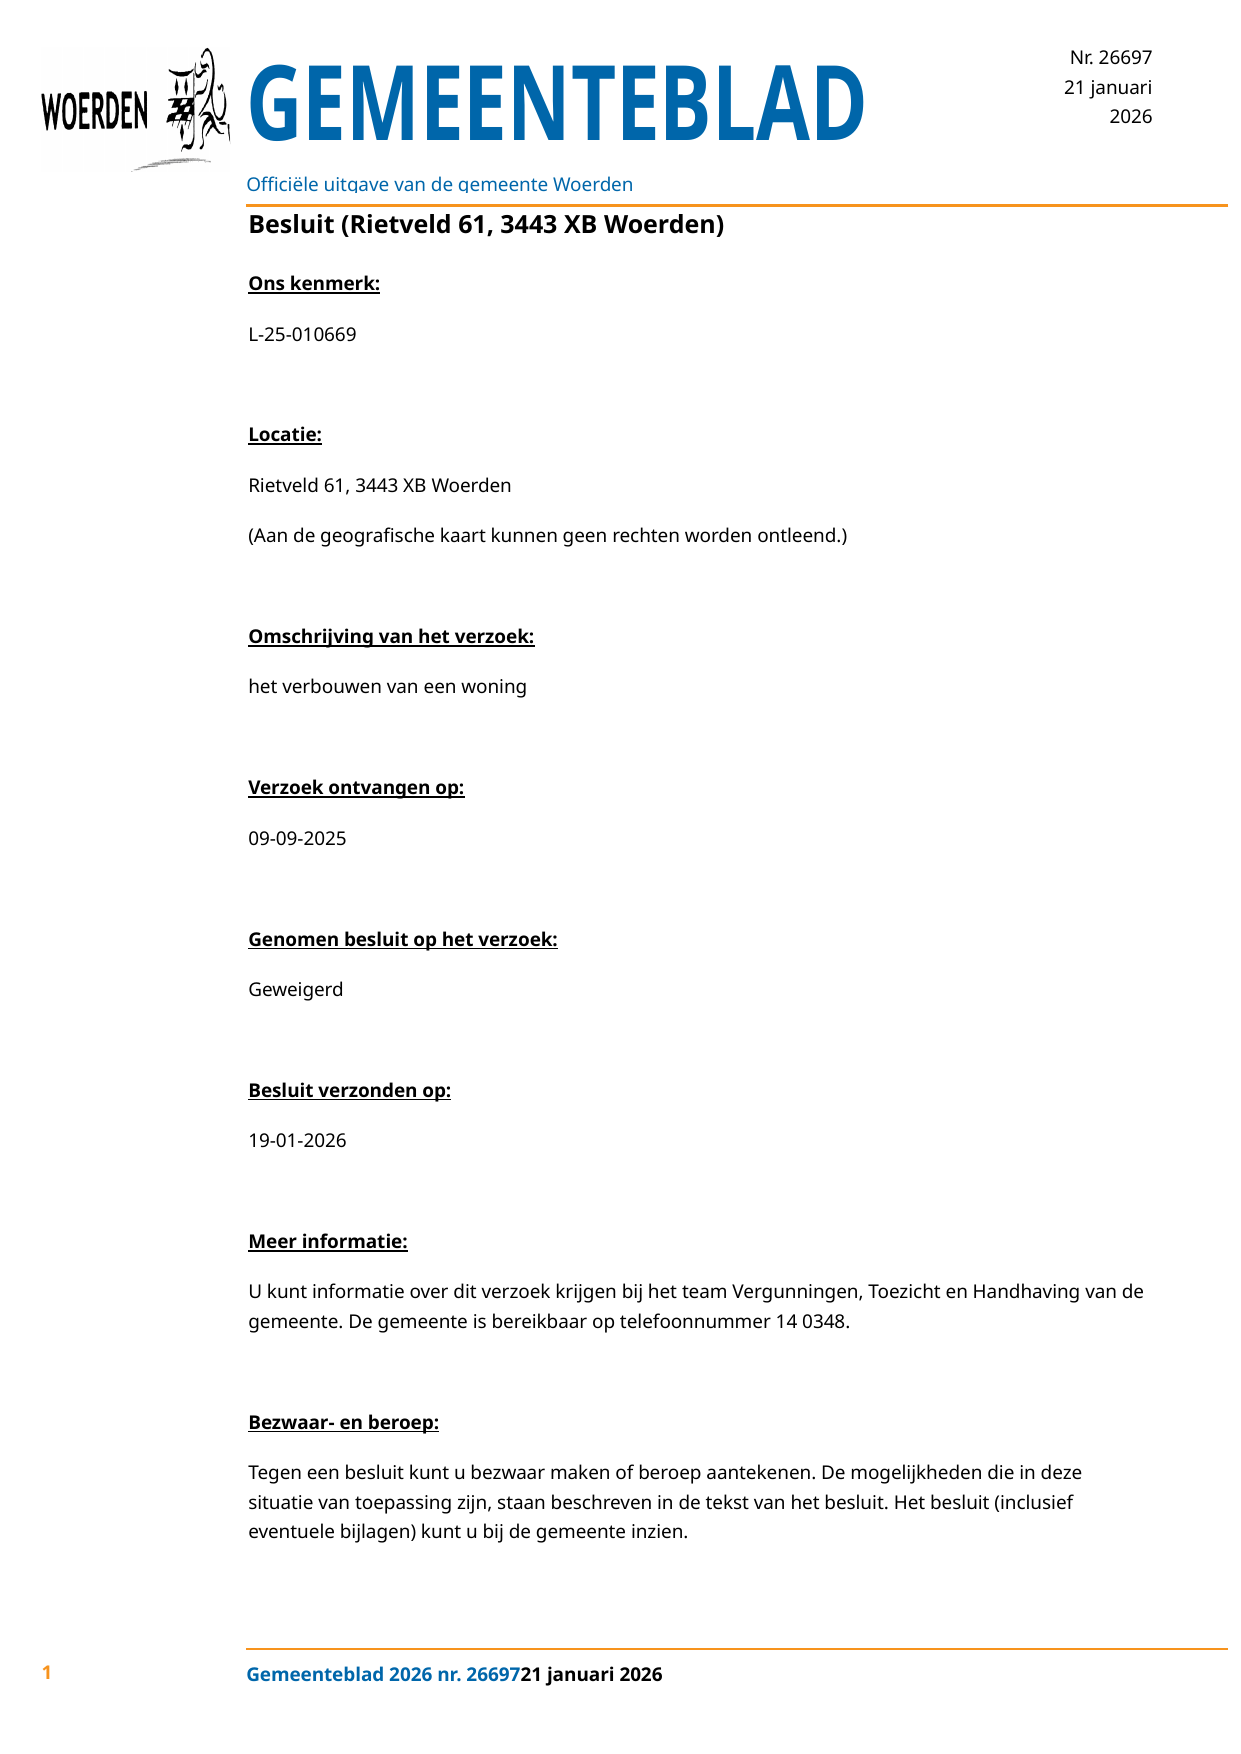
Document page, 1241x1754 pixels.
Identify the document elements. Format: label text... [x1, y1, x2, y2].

text Ons kenmerk: [248, 270, 1152, 296]
text Tegen een besluit kunt u bezwaar maken of beroep aantekenen. De mogelijkheden die in deze situatie van toepassing zijn, staan beschreven in de tekst van het besluit. Het besluit (inclusief eventuele bijlagen) kunt u bij de gemeente inzien. [248, 1459, 1152, 1544]
text Omschrijving van het verzoek: [248, 623, 1152, 649]
text (Aan de geografische kaart kunnen geen rechten worden ontleend.) [248, 522, 1152, 548]
text U kunt informatie over dit verzoek krijgen bij het team Vergunningen, Toezicht en Handhaving van de gemeente. De gemeente is bereikbaar op telefoonnummer 14 0348. [248, 1279, 1152, 1334]
text Meer informatie: [248, 1228, 1152, 1254]
text Bezwaar- en beroep: [248, 1409, 1152, 1435]
text Besluit verzonden op: [248, 1077, 1152, 1103]
picture [41, 47, 231, 172]
text Rietveld 61, 3443 XB Woerden [248, 472, 1152, 498]
text 09-09-2025 [248, 825, 1152, 851]
text Geweigerd [248, 976, 1152, 1002]
text het verbouwen van een woning [248, 674, 1152, 699]
text Locatie: [248, 422, 1152, 447]
text L-25-010669 [248, 321, 1152, 346]
text Verzoek ontvangen op: [248, 774, 1152, 800]
text 19-01-2026 [248, 1127, 1152, 1153]
text Besluit (Rietveld 61, 3443 XB Woerden) [248, 207, 1152, 241]
text Genomen besluit op het verzoek: [248, 926, 1152, 951]
